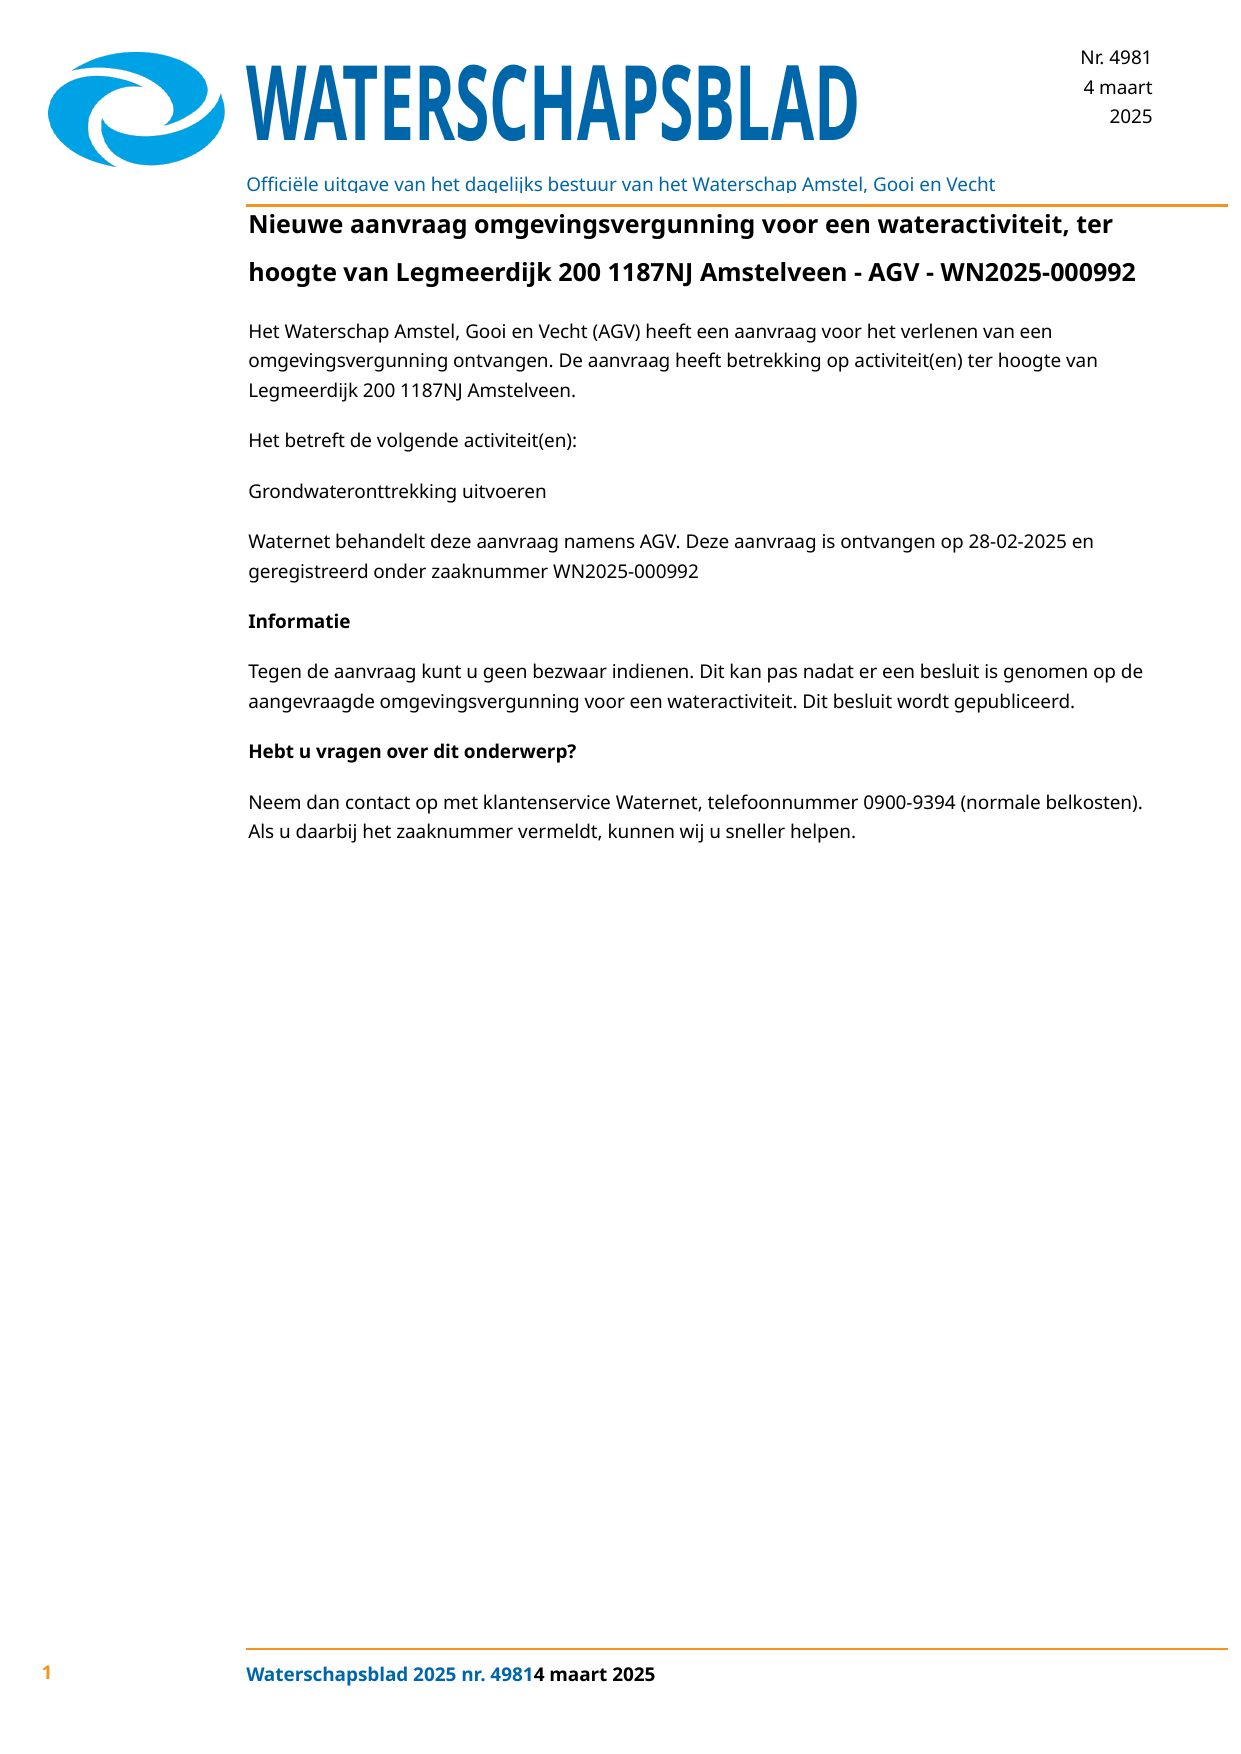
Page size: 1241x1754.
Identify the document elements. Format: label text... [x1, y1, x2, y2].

picture [41, 47, 231, 172]
text Hebt u vragen over dit onderwerp? [248, 739, 1152, 764]
text Het Waterschap Amstel, Gooi en Vecht (AGV) heeft een aanvraag voor het verlenen van een omgevingsvergunning ontvangen. De aanvraag heeft betrekking op activiteit(en) ter hoogte van Legmeerdijk 200 1187NJ Amstelveen. [248, 318, 1152, 403]
text Grondwateronttrekking uitvoeren [248, 478, 1152, 504]
text Het betreft de volgende activiteit(en): [248, 427, 1152, 453]
text Nieuwe aanvraag omgevingsvergunning voor een wateractiviteit, ter hoogte van Legmeerdijk 200 1187NJ Amstelveen - AGV - WN2025-000992 [248, 207, 1152, 288]
text Neem dan contact op met klantenservice Waternet, telefoonnummer 0900-9394 (normale belkosten). Als u daarbij het zaaknummer vermeldt, kunnen wij u sneller helpen. [248, 789, 1152, 844]
text Tegen de aanvraag kunt u geen bezwaar indienen. Dit kan pas nadat er een besluit is genomen op de aangevraagde omgevingsvergunning voor een wateractiviteit. Dit besluit wordt gepubliceerd. [248, 659, 1152, 714]
text Informatie [248, 608, 1152, 634]
text Waternet behandelt deze aanvraag namens AGV. Deze aanvraag is ontvangen op 28-02-2025 en geregistreerd onder zaaknummer WN2025-000992 [248, 528, 1152, 584]
